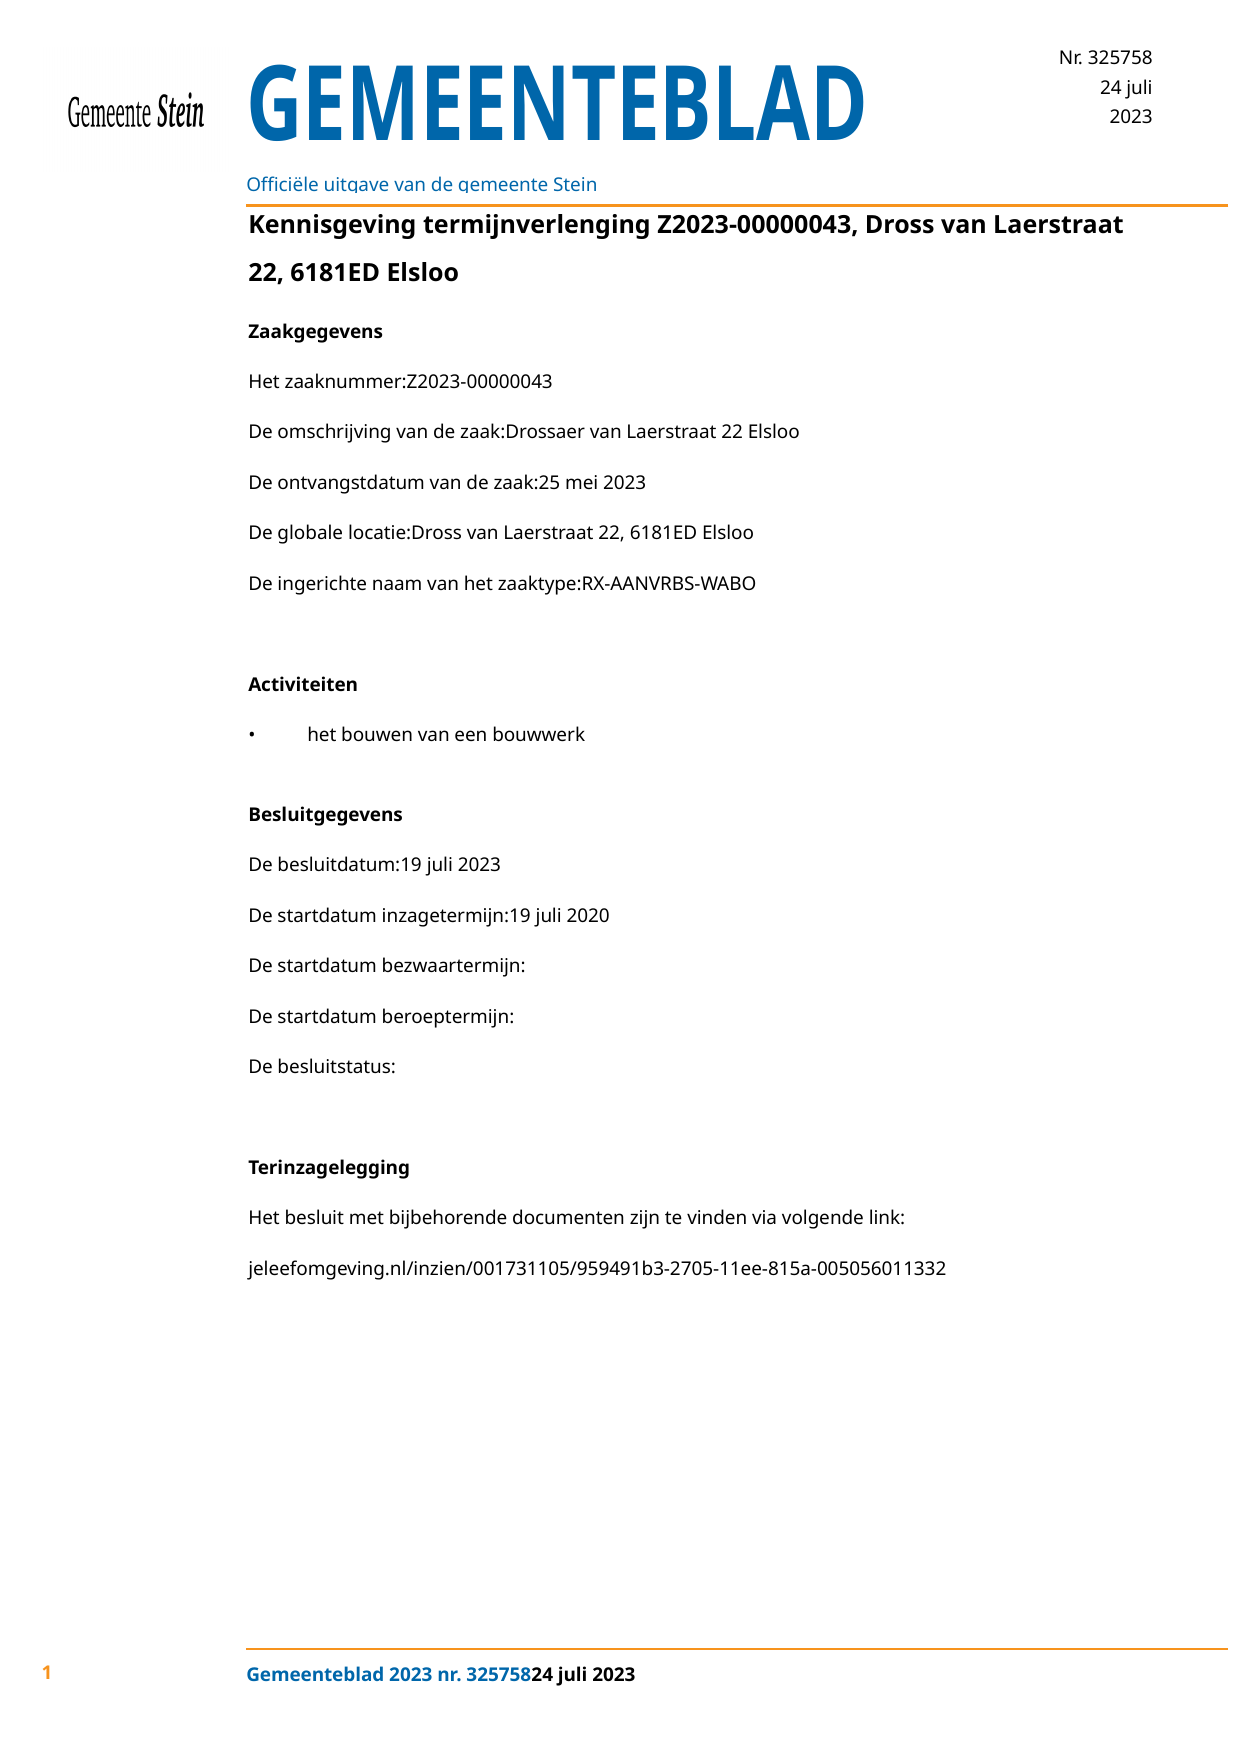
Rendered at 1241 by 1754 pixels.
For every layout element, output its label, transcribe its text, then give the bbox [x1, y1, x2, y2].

text Terinzagelegging [248, 1154, 1152, 1180]
text Het zaaknummer:Z2023-00000043 [248, 368, 1152, 394]
text De ontvangstdatum van de zaak:25 mei 2023 [248, 469, 1152, 495]
text De globale locatie:Dross van Laerstraat 22, 6181ED Elsloo [248, 519, 1152, 545]
text Besluitgegevens [248, 801, 1152, 827]
text jeleefomgeving.nl/inzien/001731105/959491b3-2705-11ee-815a-005056011332 [248, 1255, 1152, 1281]
text De ingerichte naam van het zaaktype:RX-AANVRBS-WABO [248, 570, 1152, 596]
list het bouwen van een bouwwerk [248, 721, 1152, 747]
text De startdatum beroeptermijn: [248, 1003, 1152, 1029]
text De besluitstatus: [248, 1053, 1152, 1079]
text De startdatum inzagetermijn:19 juli 2020 [248, 902, 1152, 928]
text Het besluit met bijbehorende documenten zijn te vinden via volgende link: [248, 1204, 1152, 1230]
text De besluitdatum:19 juli 2023 [248, 852, 1152, 877]
text De omschrijving van de zaak:Drossaer van Laerstraat 22 Elsloo [248, 419, 1152, 444]
text Zaakgegevens [248, 318, 1152, 344]
picture [41, 47, 231, 172]
text De startdatum bezwaartermijn: [248, 952, 1152, 978]
text Activiteiten [248, 671, 1152, 697]
text Kennisgeving termijnverlenging Z2023-00000043, Dross van Laerstraat 22, 6181ED Elsloo [248, 207, 1152, 288]
